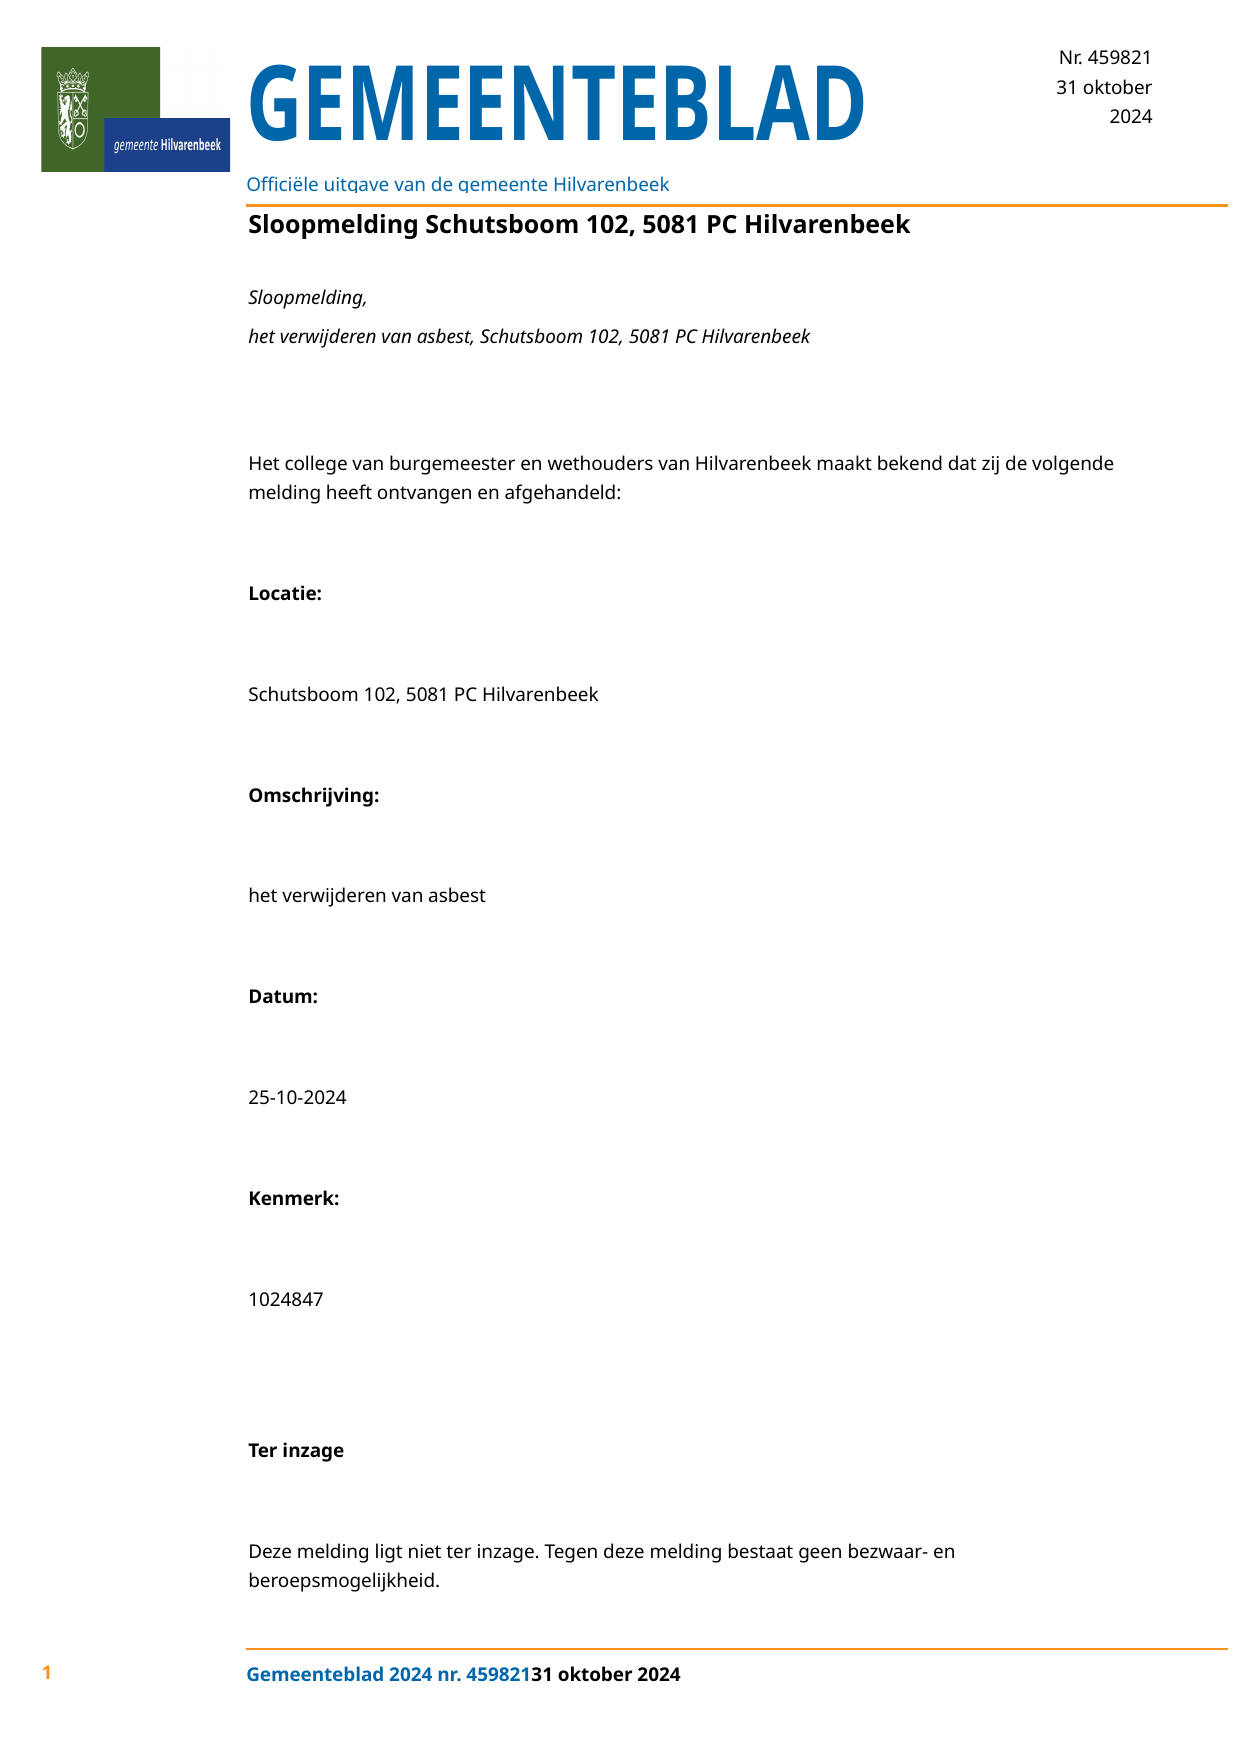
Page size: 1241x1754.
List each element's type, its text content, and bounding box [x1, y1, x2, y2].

text het verwijderen van asbest [248, 883, 1152, 908]
text Het college van burgemeester en wethouders van Hilvarenbeek maakt bekend dat zij de volgende melding heeft ontvangen en afgehandeld: [248, 450, 1152, 505]
text het verwijderen van asbest, Schutsboom 102, 5081 PC Hilvarenbeek [248, 323, 1152, 349]
text Datum: [248, 983, 1152, 1009]
text Sloopmelding, [248, 284, 1152, 309]
text Locatie: [248, 580, 1152, 606]
text Kenmerk: [248, 1185, 1152, 1211]
text 1024847 [248, 1286, 1152, 1312]
picture [41, 47, 231, 172]
text Schutsboom 102, 5081 PC Hilvarenbeek [248, 681, 1152, 707]
text Sloopmelding Schutsboom 102, 5081 PC Hilvarenbeek [248, 207, 1152, 241]
text Ter inzage [248, 1437, 1152, 1463]
text Deze melding ligt niet ter inzage. Tegen deze melding bestaat geen bezwaar- en beroepsmogelijkheid. [248, 1538, 1152, 1593]
text 25-10-2024 [248, 1084, 1152, 1110]
text Omschrijving: [248, 782, 1152, 807]
